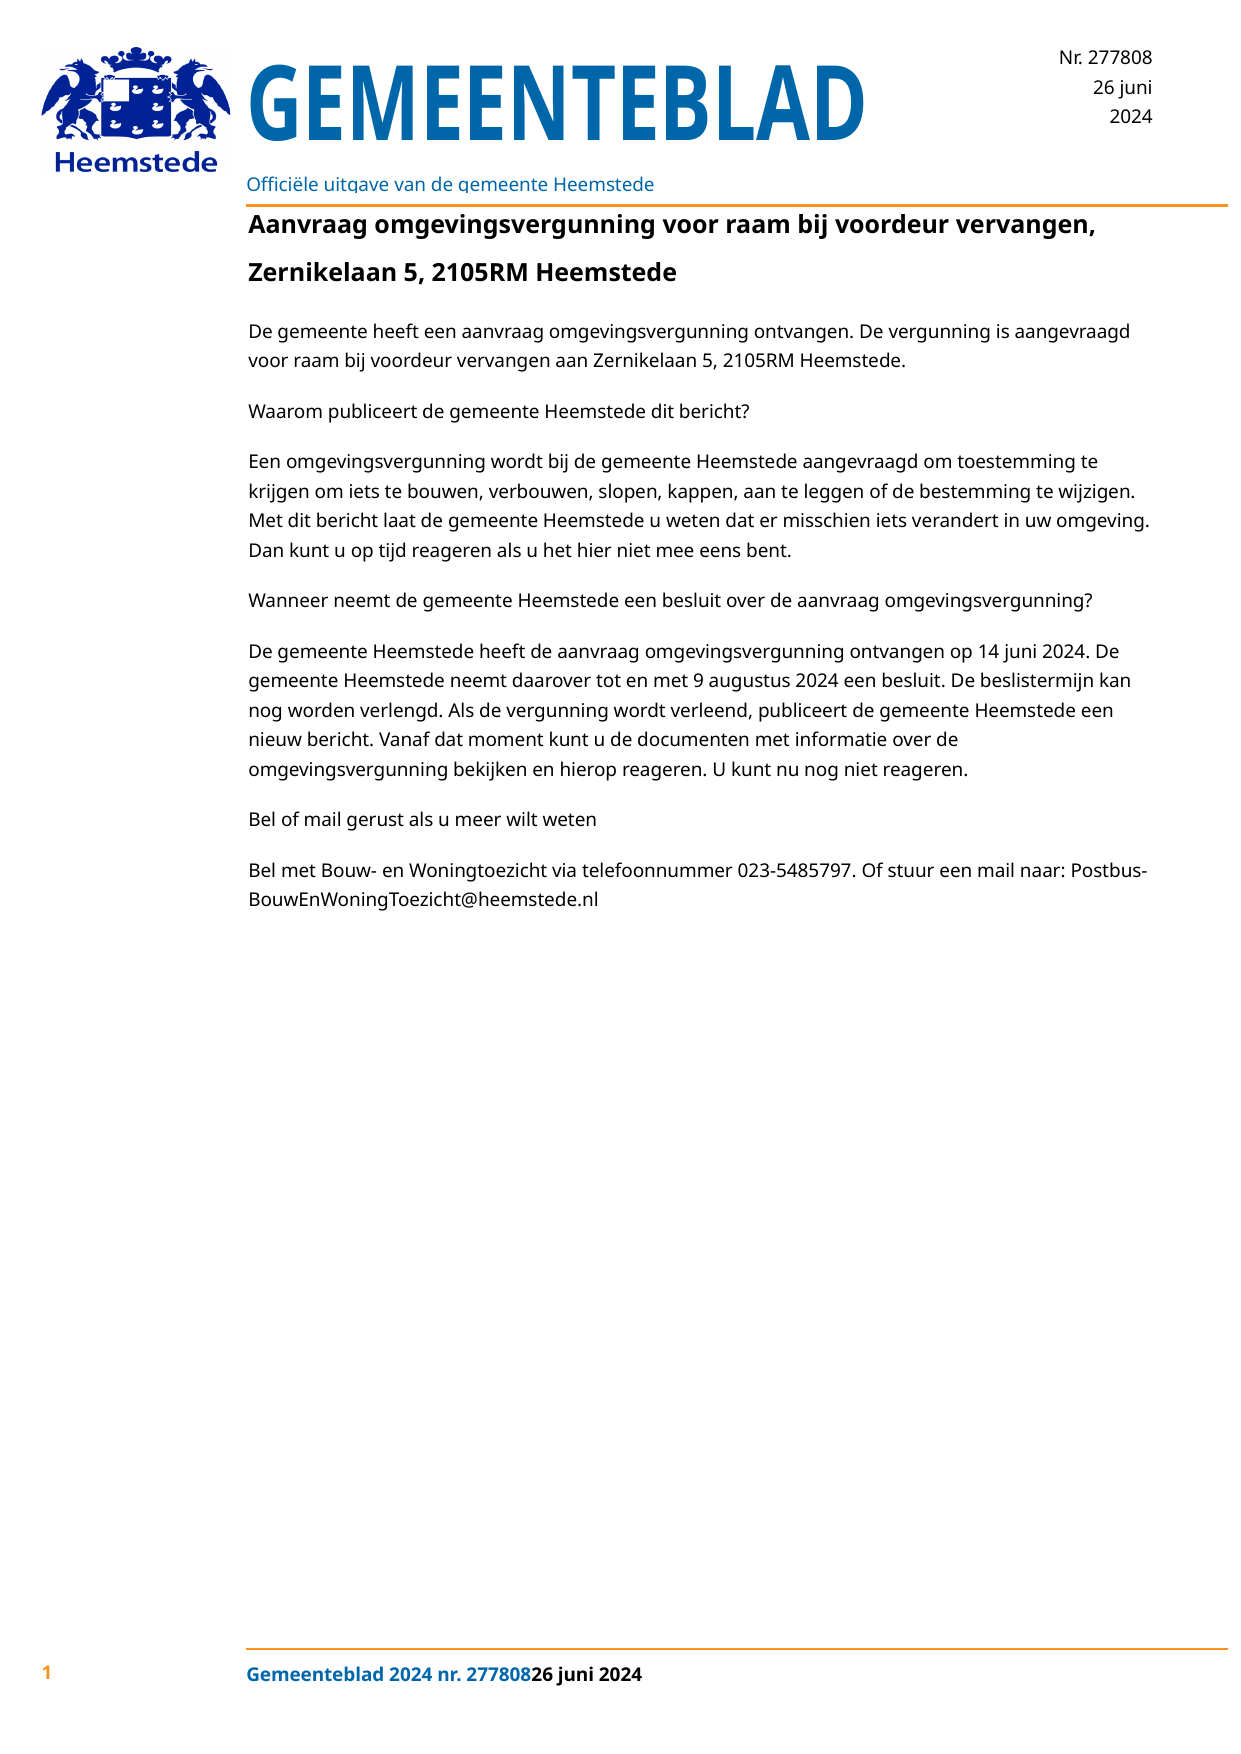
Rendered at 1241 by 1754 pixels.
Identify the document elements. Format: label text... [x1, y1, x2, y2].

picture [41, 47, 231, 172]
text Waarom publiceert de gemeente Heemstede dit bericht? [248, 398, 1152, 424]
text De gemeente heeft een aanvraag omgevingsvergunning ontvangen. De vergunning is aangevraagd voor raam bij voordeur vervangen aan Zernikelaan 5, 2105RM Heemstede. [248, 318, 1152, 373]
text Bel met Bouw- en Woningtoezicht via telefoonnummer 023-5485797. Of stuur een mail naar: Postbus-BouwEnWoningToezicht@heemstede.nl [248, 857, 1152, 912]
text Aanvraag omgevingsvergunning voor raam bij voordeur vervangen, Zernikelaan 5, 2105RM Heemstede [248, 207, 1152, 288]
text De gemeente Heemstede heeft de aanvraag omgevingsvergunning ontvangen op 14 juni 2024. De gemeente Heemstede neemt daarover tot en met 9 augustus 2024 een besluit. De beslistermijn kan nog worden verlengd. Als de vergunning wordt verleend, publiceert de gemeente Heemstede een nieuw bericht. Vanaf dat moment kunt u de documenten met informatie over de omgevingsvergunning bekijken en hierop reageren. U kunt nu nog niet reageren. [248, 638, 1152, 782]
text Wanneer neemt de gemeente Heemstede een besluit over de aanvraag omgevingsvergunning? [248, 587, 1152, 613]
text Bel of mail gerust als u meer wilt weten [248, 807, 1152, 832]
text Een omgevingsvergunning wordt bij de gemeente Heemstede aangevraagd om toestemming te krijgen om iets te bouwen, verbouwen, slopen, kappen, aan te leggen of de bestemming te wijzigen. Met dit bericht laat de gemeente Heemstede u weten dat er misschien iets verandert in uw omgeving. Dan kunt u op tijd reageren als u het hier niet mee eens bent. [248, 448, 1152, 563]
